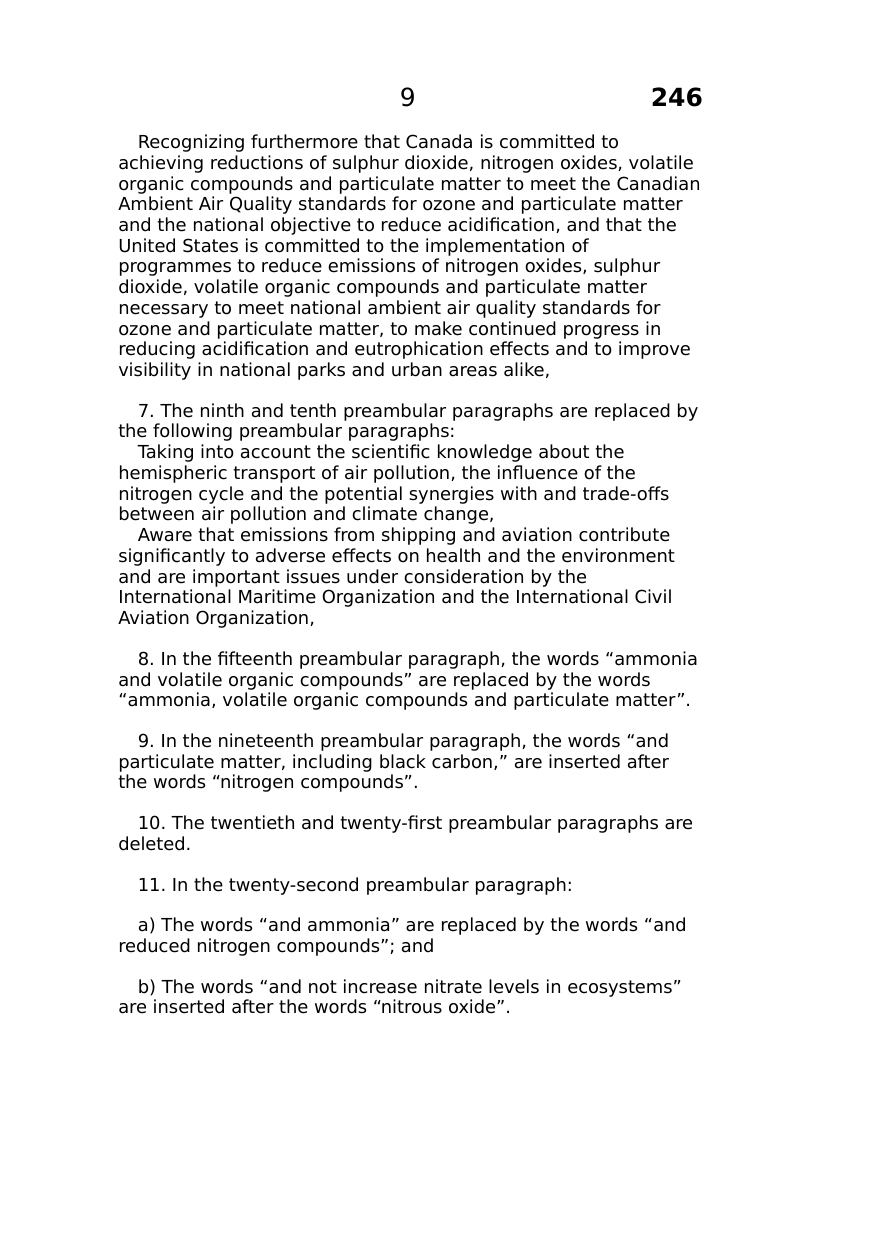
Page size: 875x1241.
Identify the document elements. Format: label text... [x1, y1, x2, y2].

text a) The words “and ammonia” are replaced by the words “and reduced nitrogen compounds”; and [118, 915, 703, 957]
text 10. The twentieth and twenty-first preambular paragraphs are deleted. [118, 813, 703, 854]
text Taking into account the scientific knowledge about the hemispheric transport of air pollution, the influence of the nitrogen cycle and the potential synergies with and trade-offs between air pollution and climate change, [118, 442, 703, 525]
text Recognizing furthermore that Canada is committed to achieving reductions of sulphur dioxide, nitrogen oxides, volatile organic compounds and particulate matter to meet the Canadian Ambient Air Quality standards for ozone and particulate matter and the national objective to reduce acidification, and that the United States is committed to the implementation of programmes to reduce emissions of nitrogen oxides, sulphur dioxide, volatile organic compounds and particulate matter necessary to meet national ambient air quality standards for ozone and particulate matter, to make continued progress in reducing acidification and eutrophication effects and to improve visibility in national parks and urban areas alike, [118, 132, 703, 381]
text 7. The ninth and tenth preambular paragraphs are replaced by the following preambular paragraphs: [118, 401, 703, 442]
text Aware that emissions from shipping and aviation contribute significantly to adverse effects on health and the environment and are important issues under consideration by the International Maritime Organization and the International Civil Aviation Organization, [118, 525, 703, 629]
text 11. In the twenty-second preambular paragraph: [118, 874, 703, 895]
text 9. In the nineteenth preambular paragraph, the words “and particulate matter, including black carbon,” are inserted after the words “nitrogen compounds”. [118, 731, 703, 793]
text 8. In the fifteenth preambular paragraph, the words “ammonia and volatile organic compounds” are replaced by the words “ammonia, volatile organic compounds and particulate matter”. [118, 649, 703, 711]
text b) The words “and not increase nitrate levels in ecosystems” are inserted after the words “nitrous oxide”. [118, 977, 703, 1018]
